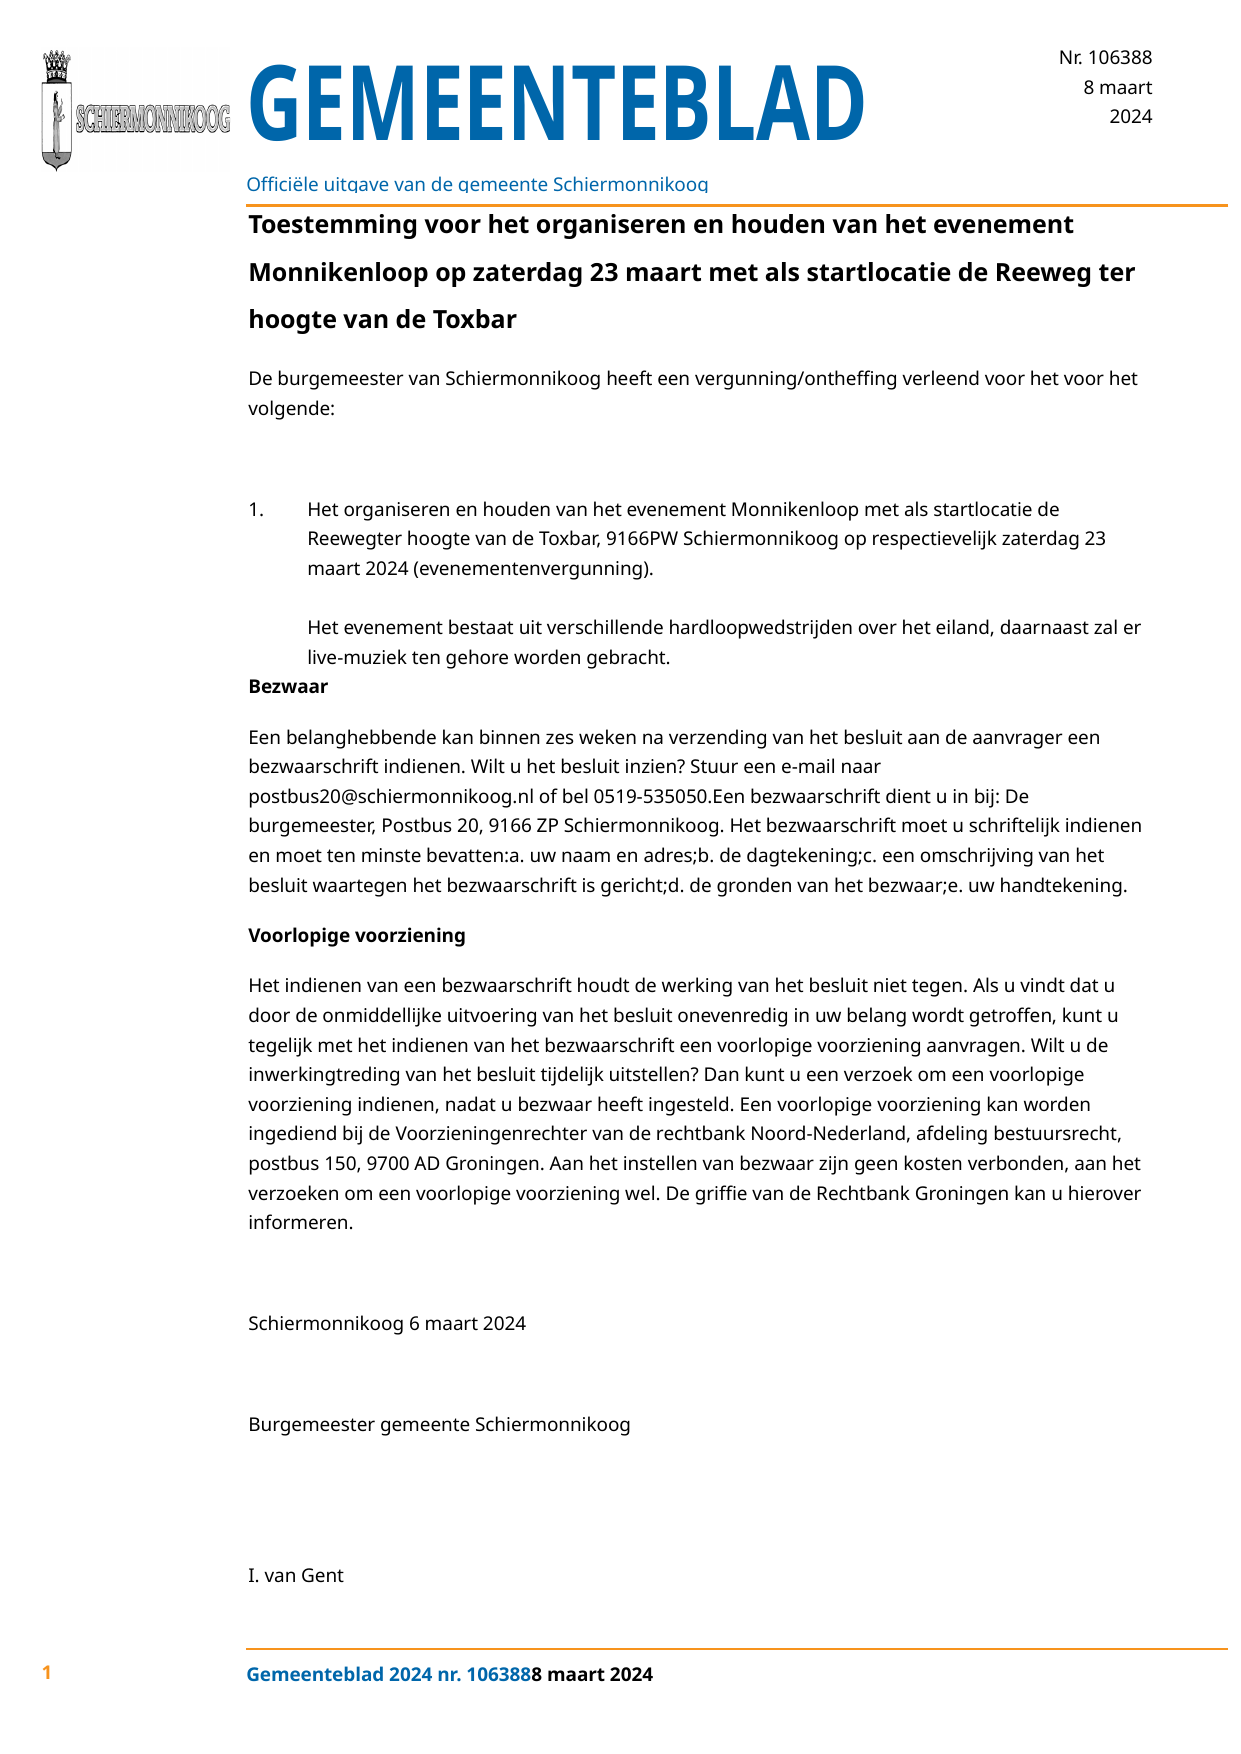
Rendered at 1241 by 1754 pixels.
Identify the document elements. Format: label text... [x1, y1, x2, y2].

picture [41, 47, 231, 172]
text Burgemeester gemeente Schiermonnikoog [248, 1411, 1152, 1437]
text Schiermonnikoog 6 maart 2024 [248, 1310, 1152, 1336]
text I. van Gent [248, 1562, 1152, 1588]
text Voorlopige voorziening [248, 922, 1152, 948]
list Het organiseren en houden van het evenement Monnikenloop met als startlocatie de Reewegter hoogte van de Toxbar, 9166PW Schiermonnikoog op respectievelijk zaterdag 23 maart 2024 (evenementenvergunning). [248, 496, 1152, 581]
text Bezwaar [248, 673, 1152, 699]
list Het evenement bestaat uit verschillende hardloopwedstrijden over het eiland, daarnaast zal er live-muziek ten gehore worden gebracht. [248, 614, 1152, 669]
text Het indienen van een bezwaarschrift houdt de werking van het besluit niet tegen. Als u vindt dat u door de onmiddellijke uitvoering van het besluit onevenredig in uw belang wordt getroffen, kunt u tegelijk met het indienen van het bezwaarschrift een voorlopige voorziening aanvragen. Wilt u de inwerkingtreding van het besluit tijdelijk uitstellen? Dan kunt u een verzoek om een voorlopige voorziening indienen, nadat u bezwaar heeft ingesteld. Een voorlopige voorziening kan worden ingediend bij de Voorzieningenrechter van de rechtbank Noord-Nederland, afdeling bestuursrecht, postbus 150, 9700 AD Groningen. Aan het instellen van bezwaar zijn geen kosten verbonden, aan het verzoeken om een voorlopige voorziening wel. De griffie van de Rechtbank Groningen kan u hierover informeren. [248, 973, 1152, 1235]
text De burgemeester van Schiermonnikoog heeft een vergunning/ontheffing verleend voor het voor het volgende: [248, 366, 1152, 421]
text Toestemming voor het organiseren en houden van het evenement Monnikenloop op zaterdag 23 maart met als startlocatie de Reeweg ter hoogte van de Toxbar [248, 207, 1152, 336]
text Een belanghebbende kan binnen zes weken na verzending van het besluit aan de aanvrager een bezwaarschrift indienen. Wilt u het besluit inzien? Stuur een e-mail naar postbus20@schiermonnikoog.nl of bel 0519-535050.Een bezwaarschrift dient u in bij: De burgemeester, Postbus 20, 9166 ZP Schiermonnikoog. Het bezwaarschrift moet u schriftelijk indienen en moet ten minste bevatten:a. uw naam en adres;b. de dagtekening;c. een omschrijving van het besluit waartegen het bezwaarschrift is gericht;d. de gronden van het bezwaar;e. uw handtekening. [248, 724, 1152, 897]
